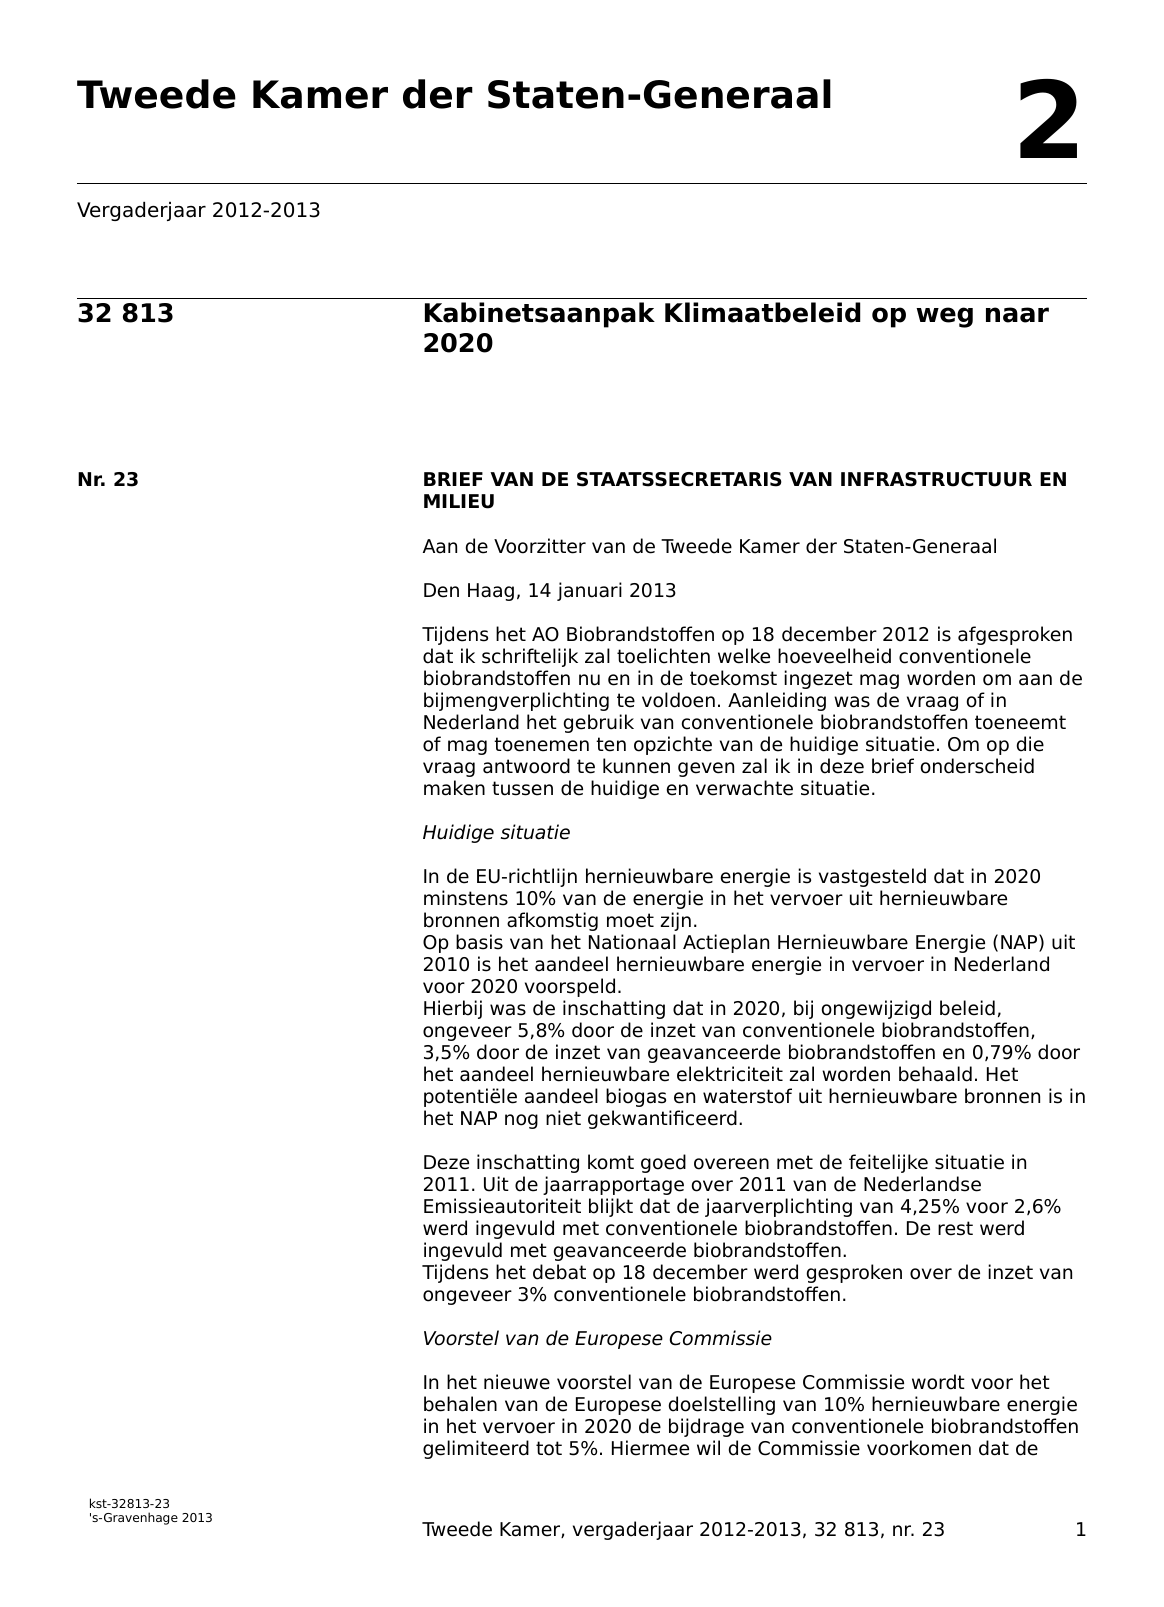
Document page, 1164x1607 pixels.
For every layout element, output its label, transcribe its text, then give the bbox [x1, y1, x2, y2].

subtitle Nr. 23 BRIEF VAN DE STAATSSECRETARIS VAN INFRASTRUCTUUR EN MILIEU [77, 469, 1087, 513]
table_header 2 [886, 59, 1087, 183]
table_header Tweede Kamer der Staten-Generaal [77, 59, 886, 183]
subtitle Voorstel van de Europese Commissie [422, 1328, 1087, 1350]
text Deze inschatting komt goed overeen met de feitelijke situatie in 2011. Uit de jaarrapportage over 2011 van de Nederlandse Emissieautoriteit blijkt dat de jaarverplichting van 4,25% voor 2,6% werd ingevuld met conventionele biobrandstoffen. De rest werd ingevuld met geavanceerde biobrandstoffen. [422, 1152, 1087, 1262]
subtitle Huidige situatie [422, 822, 1087, 844]
text Den Haag, 14 januari 2013 [422, 580, 1087, 602]
text kst-32813-23 [88, 1497, 323, 1511]
text In het nieuwe voorstel van de Europese Commissie wordt voor het behalen van de Europese doelstelling van 10% hernieuwbare energie in het vervoer in 2020 de bijdrage van conventionele biobrandstoffen gelimiteerd tot 5%. Hiermee wil de Commissie voorkomen dat de [422, 1372, 1087, 1460]
table_cell Vergaderjaar 2012-2013 [77, 184, 1087, 298]
text In de EU-richtlijn hernieuwbare energie is vastgesteld dat in 2020 minstens 10% van de energie in het vervoer uit hernieuwbare bronnen afkomstig moet zijn. [422, 866, 1087, 932]
text 's-Gravenhage 2013 [88, 1511, 323, 1525]
subtitle 32 813 Kabinetsaanpak Klimaatbeleid op weg naar 2020 [77, 299, 1087, 358]
text Tijdens het debat op 18 december werd gesproken over de inzet van ongeveer 3% conventionele biobrandstoffen. [422, 1262, 1087, 1306]
text Op basis van het Nationaal Actieplan Hernieuwbare Energie (NAP) uit 2010 is het aandeel hernieuwbare energie in vervoer in Nederland voor 2020 voorspeld. [422, 932, 1087, 998]
text Aan de Voorzitter van de Tweede Kamer der Staten-Generaal [422, 536, 1087, 557]
text Tijdens het AO Biobrandstoffen op 18 december 2012 is afgesproken dat ik schriftelijk zal toelichten welke hoeveelheid conventionele biobrandstoffen nu en in de toekomst ingezet mag worden om aan de bijmengverplichting te voldoen. Aanleiding was de vraag of in Nederland het gebruik van conventionele biobrandstoffen toeneemt of mag toenemen ten opzichte van de huidige situatie. Om op die vraag antwoord te kunnen geven zal ik in deze brief onderscheid maken tussen de huidige en verwachte situatie. [422, 624, 1087, 800]
text Hierbij was de inschatting dat in 2020, bij ongewijzigd beleid, ongeveer 5,8% door de inzet van conventionele biobrandstoffen, 3,5% door de inzet van geavanceerde biobrandstoffen en 0,79% door het aandeel hernieuwbare elektriciteit zal worden behaald. Het potentiële aandeel biogas en waterstof uit hernieuwbare bronnen is in het NAP nog niet gekwantificeerd. [422, 998, 1087, 1130]
